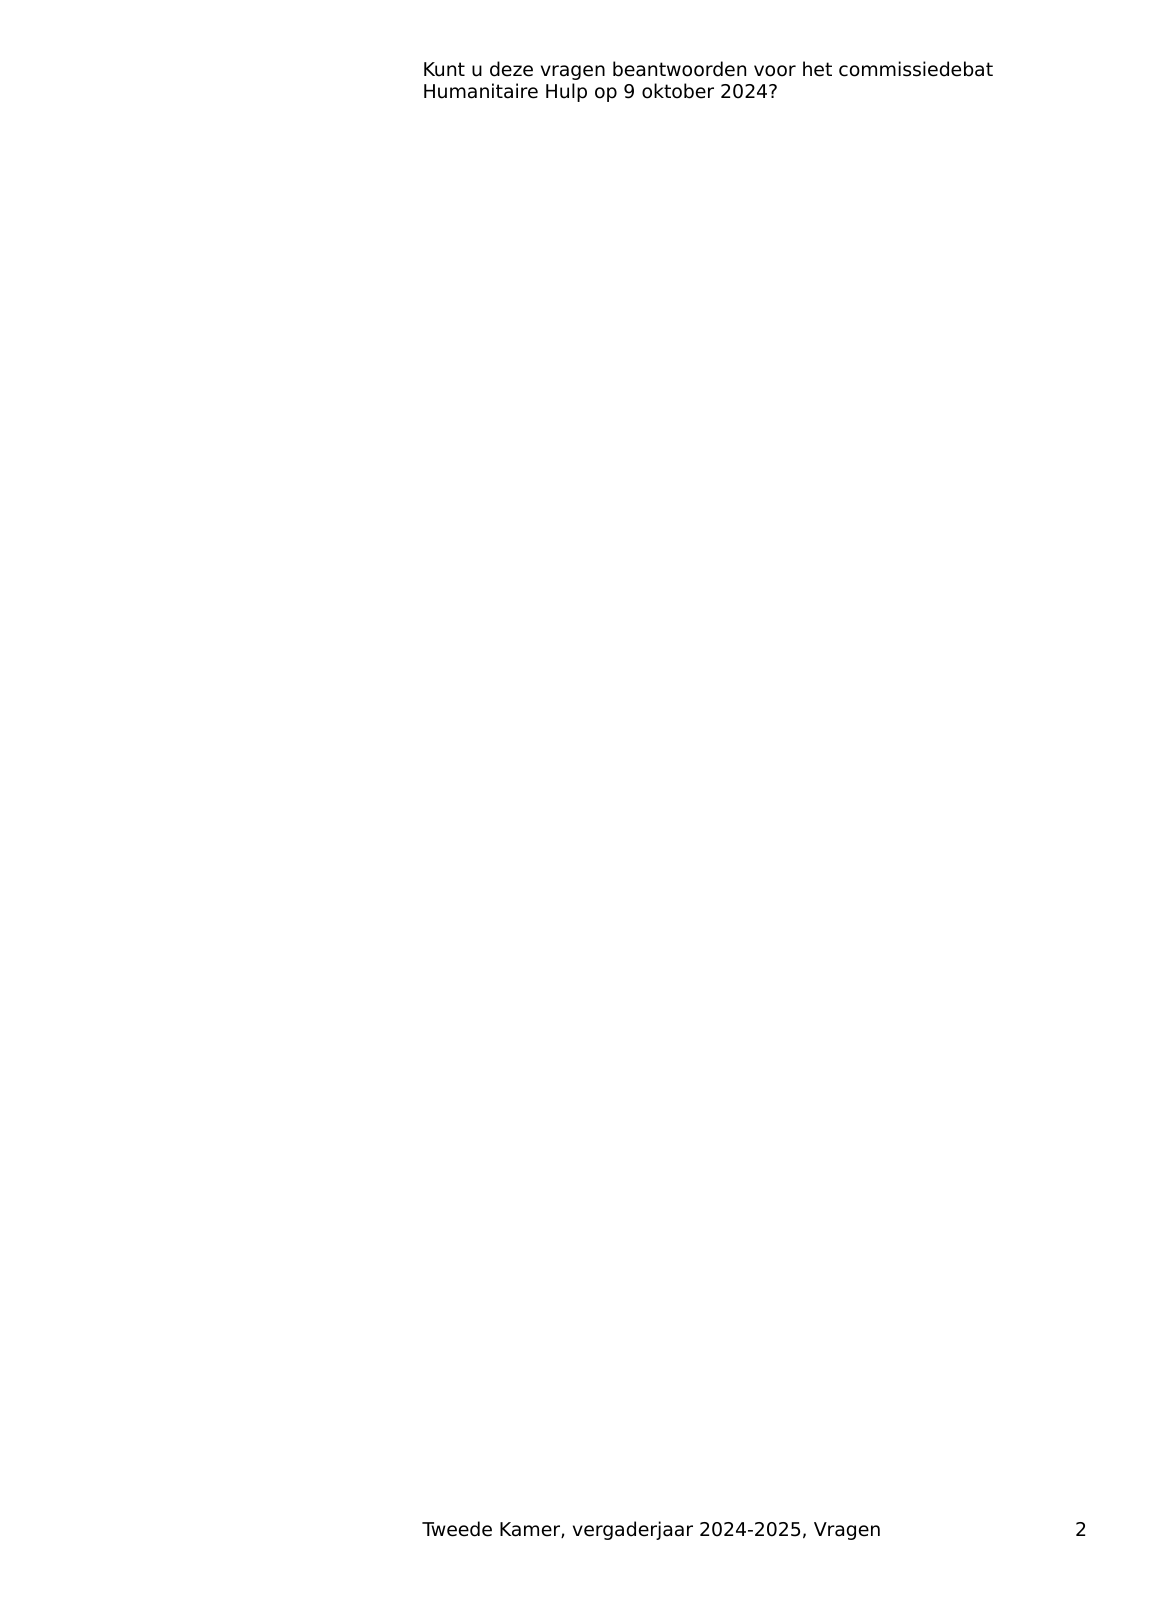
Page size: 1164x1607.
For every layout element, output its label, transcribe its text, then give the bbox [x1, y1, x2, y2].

text Kunt u deze vragen beantwoorden voor het commissiedebat Humanitaire Hulp op 9 oktober 2024? [422, 59, 1087, 103]
